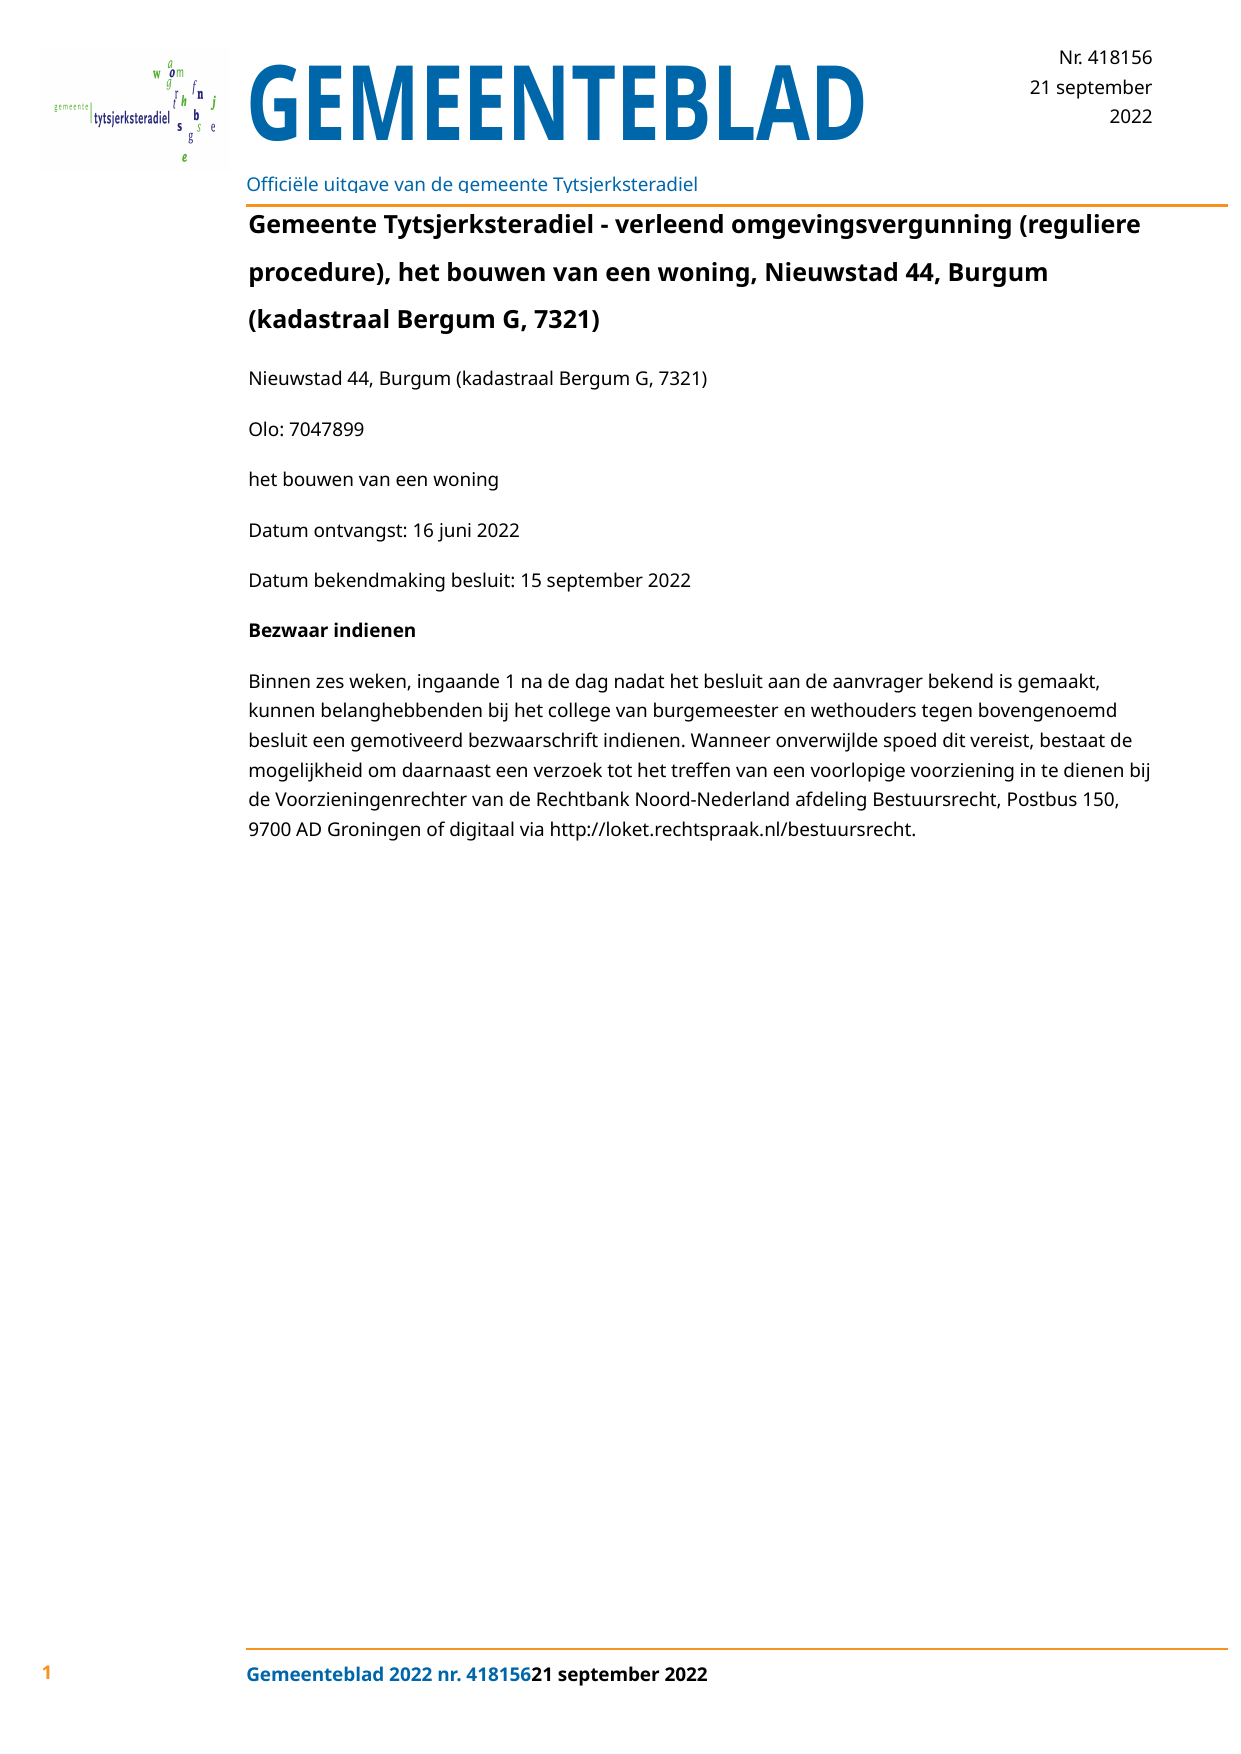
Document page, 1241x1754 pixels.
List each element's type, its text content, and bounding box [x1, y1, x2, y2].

text Datum ontvangst: 16 juni 2022 [248, 517, 1152, 542]
text Bezwaar indienen [248, 618, 1152, 643]
text Olo: 7047899 [248, 416, 1152, 442]
text Binnen zes weken, ingaande 1 na de dag nadat het besluit aan de aanvrager bekend is gemaakt, kunnen belanghebbenden bij het college van burgemeester en wethouders tegen bovengenoemd besluit een gemotiveerd bezwaarschrift indienen. Wanneer onverwijlde spoed dit vereist, bestaat de mogelijkheid om daarnaast een verzoek tot het treffen van een voorlopige voorziening in te dienen bij de Voorzieningenrechter van de Rechtbank Noord-Nederland afdeling Bestuursrecht, Postbus 150, 9700 AD Groningen of digitaal via http://loket.rechtspraak.nl/bestuursrecht. [248, 668, 1152, 842]
text Nieuwstad 44, Burgum (kadastraal Bergum G, 7321) [248, 366, 1152, 391]
picture [41, 47, 231, 172]
text het bouwen van een woning [248, 466, 1152, 492]
text Gemeente Tytsjerksteradiel - verleend omgevingsvergunning (reguliere procedure), het bouwen van een woning, Nieuwstad 44, Burgum (kadastraal Bergum G, 7321) [248, 207, 1152, 336]
text Datum bekendmaking besluit: 15 september 2022 [248, 567, 1152, 593]
